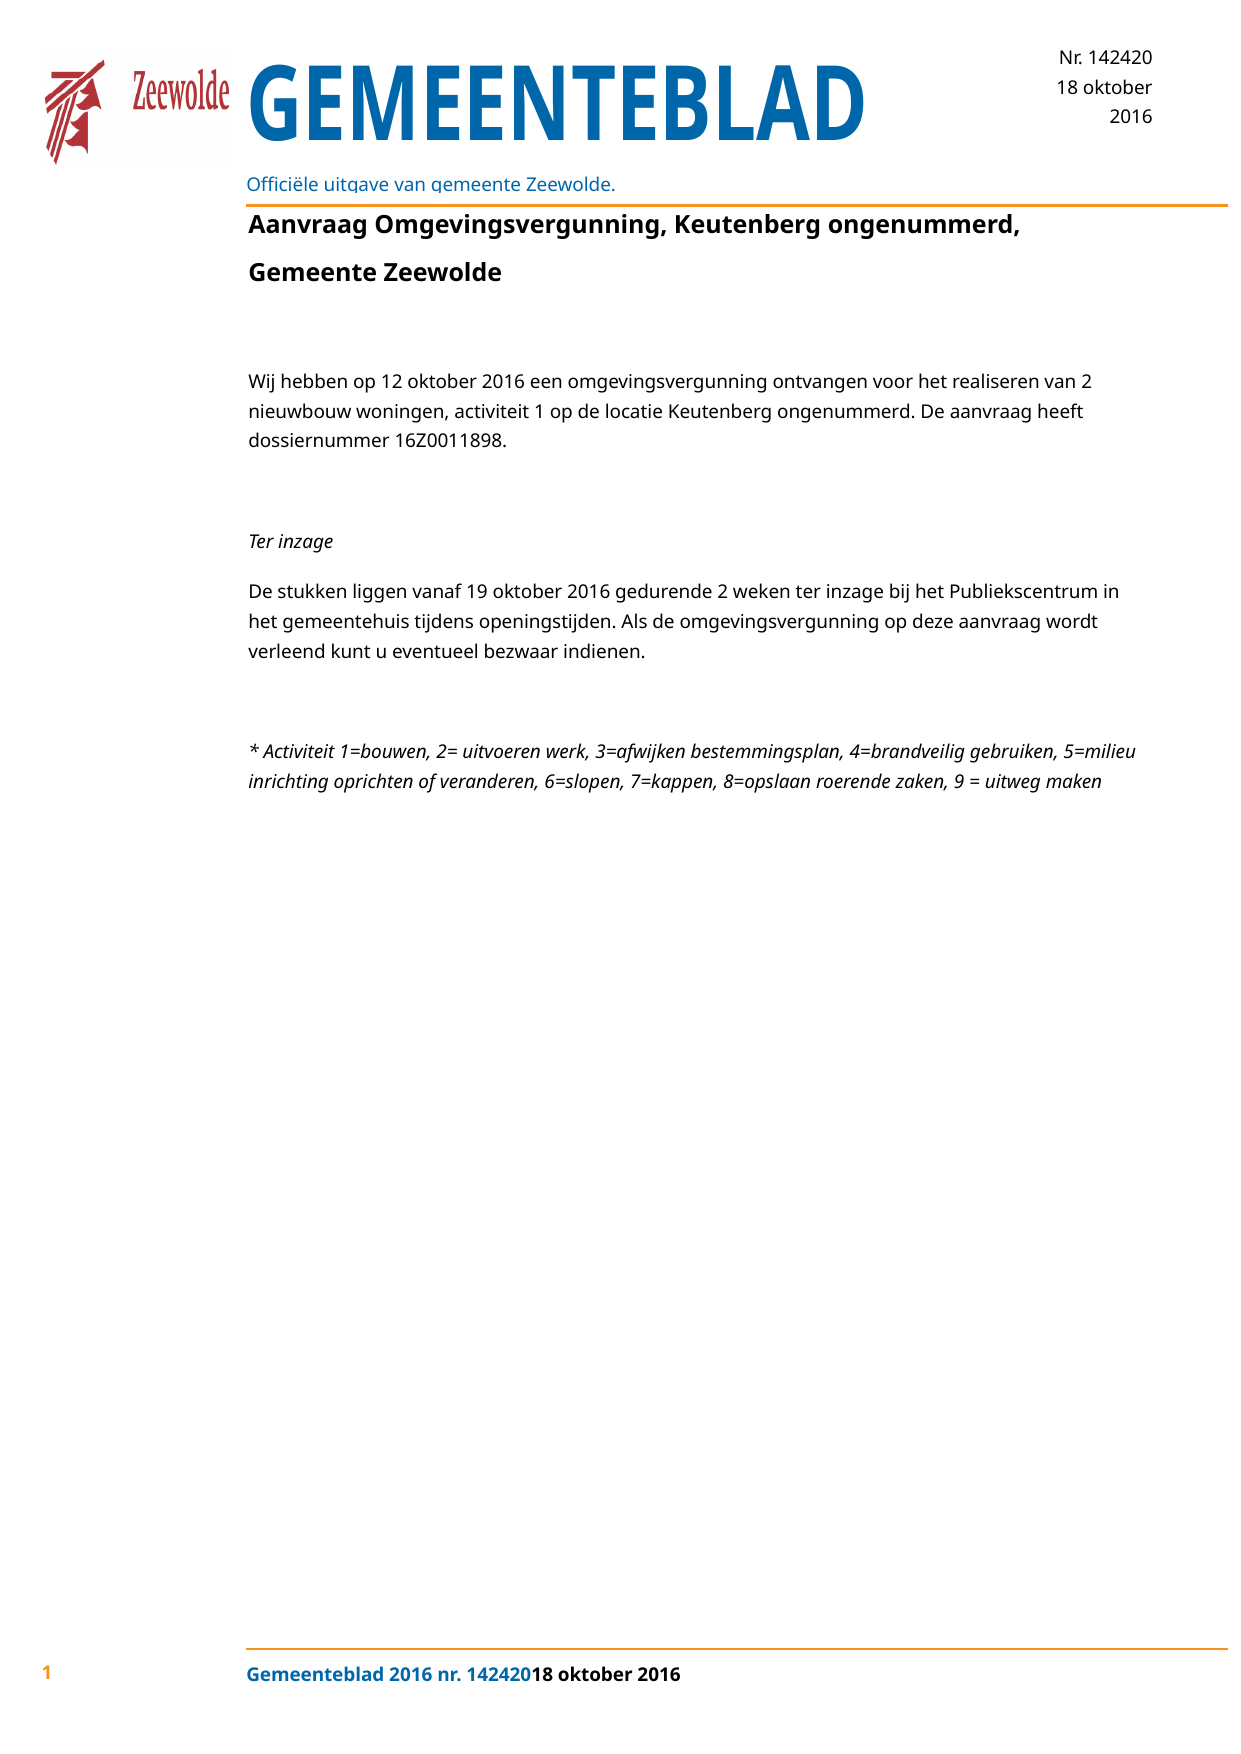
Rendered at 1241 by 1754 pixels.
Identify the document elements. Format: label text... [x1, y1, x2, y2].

text De stukken liggen vanaf 19 oktober 2016 gedurende 2 weken ter inzage bij het Publiekscentrum in het gemeentehuis tijdens openingstijden. Als de omgevingsvergunning op deze aanvraag wordt verleend kunt u eventueel bezwaar indienen. [248, 579, 1152, 664]
text * Activiteit 1=bouwen, 2= uitvoeren werk, 3=afwijken bestemmingsplan, 4=brandveilig gebruiken, 5=milieu inrichting oprichten of veranderen, 6=slopen, 7=kappen, 8=opslaan roerende zaken, 9 = uitweg maken [248, 739, 1152, 794]
picture [41, 47, 231, 172]
text Ter inzage [248, 528, 1152, 554]
text Aanvraag Omgevingsvergunning, Keutenberg ongenummerd, Gemeente Zeewolde [248, 207, 1152, 288]
text Wij hebben op 12 oktober 2016 een omgevingsvergunning ontvangen voor het realiseren van 2 nieuwbouw woningen, activiteit 1 op de locatie Keutenberg ongenummerd. De aanvraag heeft dossiernummer 16Z0011898. [248, 368, 1152, 453]
